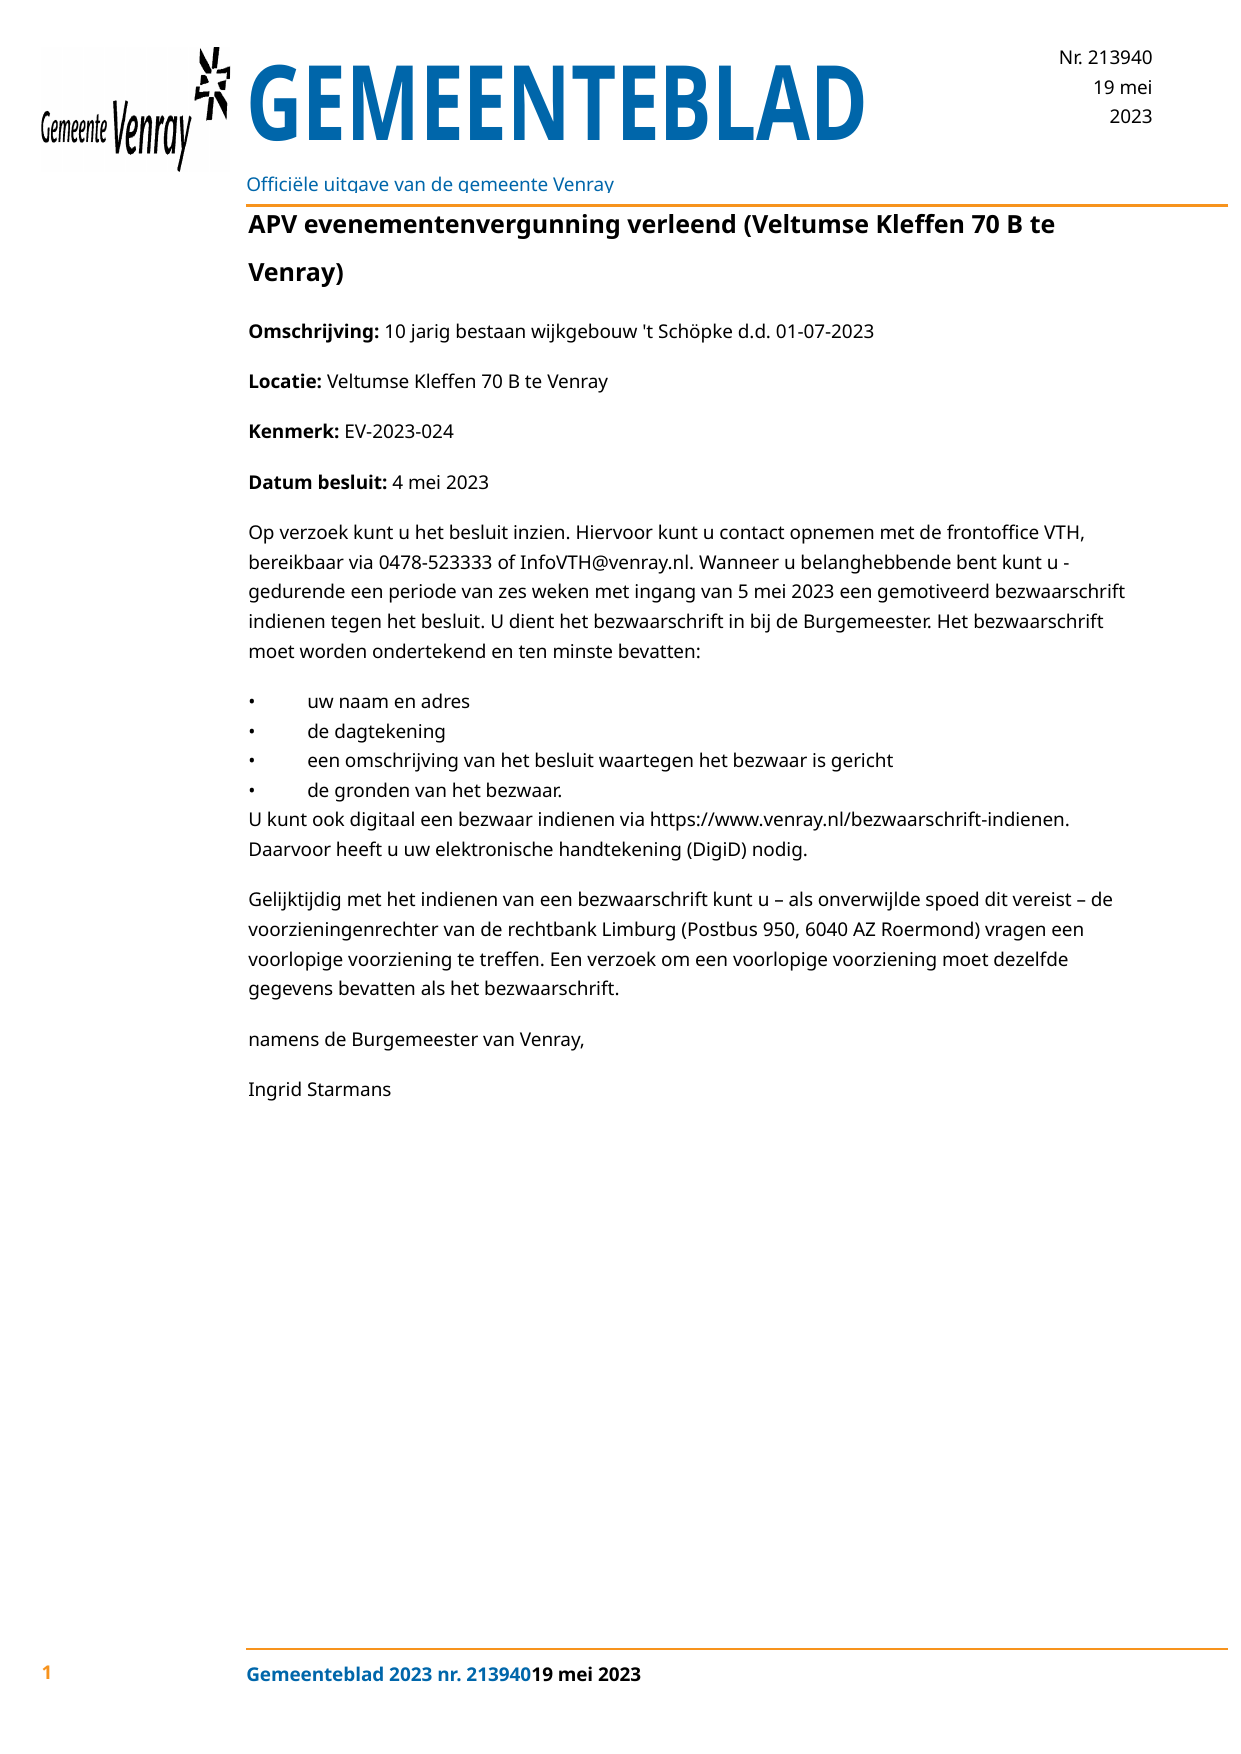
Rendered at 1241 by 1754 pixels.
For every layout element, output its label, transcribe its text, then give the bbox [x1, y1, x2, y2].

text namens de Burgemeester van Venray, [248, 1026, 1152, 1052]
picture [41, 47, 231, 172]
text Omschrijving: 10 jarig bestaan wijkgebouw 't Schöpke d.d. 01-07-2023 [248, 318, 1152, 344]
list een omschrijving van het besluit waartegen het bezwaar is gericht [248, 747, 1152, 773]
text Kenmerk: EV-2023-024 [248, 419, 1152, 444]
text Datum besluit: 4 mei 2023 [248, 469, 1152, 495]
list de dagtekening [248, 718, 1152, 744]
text Locatie: Veltumse Kleffen 70 B te Venray [248, 368, 1152, 394]
text Op verzoek kunt u het besluit inzien. Hiervoor kunt u contact opnemen met de frontoffice VTH, bereikbaar via 0478-523333 of InfoVTH@venray.nl. Wanneer u belanghebbende bent kunt u - gedurende een periode van zes weken met ingang van 5 mei 2023 een gemotiveerd bezwaarschrift indienen tegen het besluit. U dient het bezwaarschrift in bij de Burgemeester. Het bezwaarschrift moet worden ondertekend en ten minste bevatten: [248, 519, 1152, 664]
text APV evenementenvergunning verleend (Veltumse Kleffen 70 B te Venray) [248, 207, 1152, 288]
text Ingrid Starmans [248, 1076, 1152, 1102]
list de gronden van het bezwaar. [248, 777, 1152, 803]
text U kunt ook digitaal een bezwaar indienen via https://www.venray.nl/bezwaarschrift-indienen. Daarvoor heeft u uw elektronische handtekening (DigiD) nodig. [248, 807, 1152, 862]
text Gelijktijdig met het indienen van een bezwaarschrift kunt u – als onverwijlde spoed dit vereist – de voorzieningenrechter van de rechtbank Limburg (Postbus 950, 6040 AZ Roermond) vragen een voorlopige voorziening te treffen. Een verzoek om een voorlopige voorziening moet dezelfde gegevens bevatten als het bezwaarschrift. [248, 887, 1152, 1001]
list uw naam en adres [248, 688, 1152, 714]
